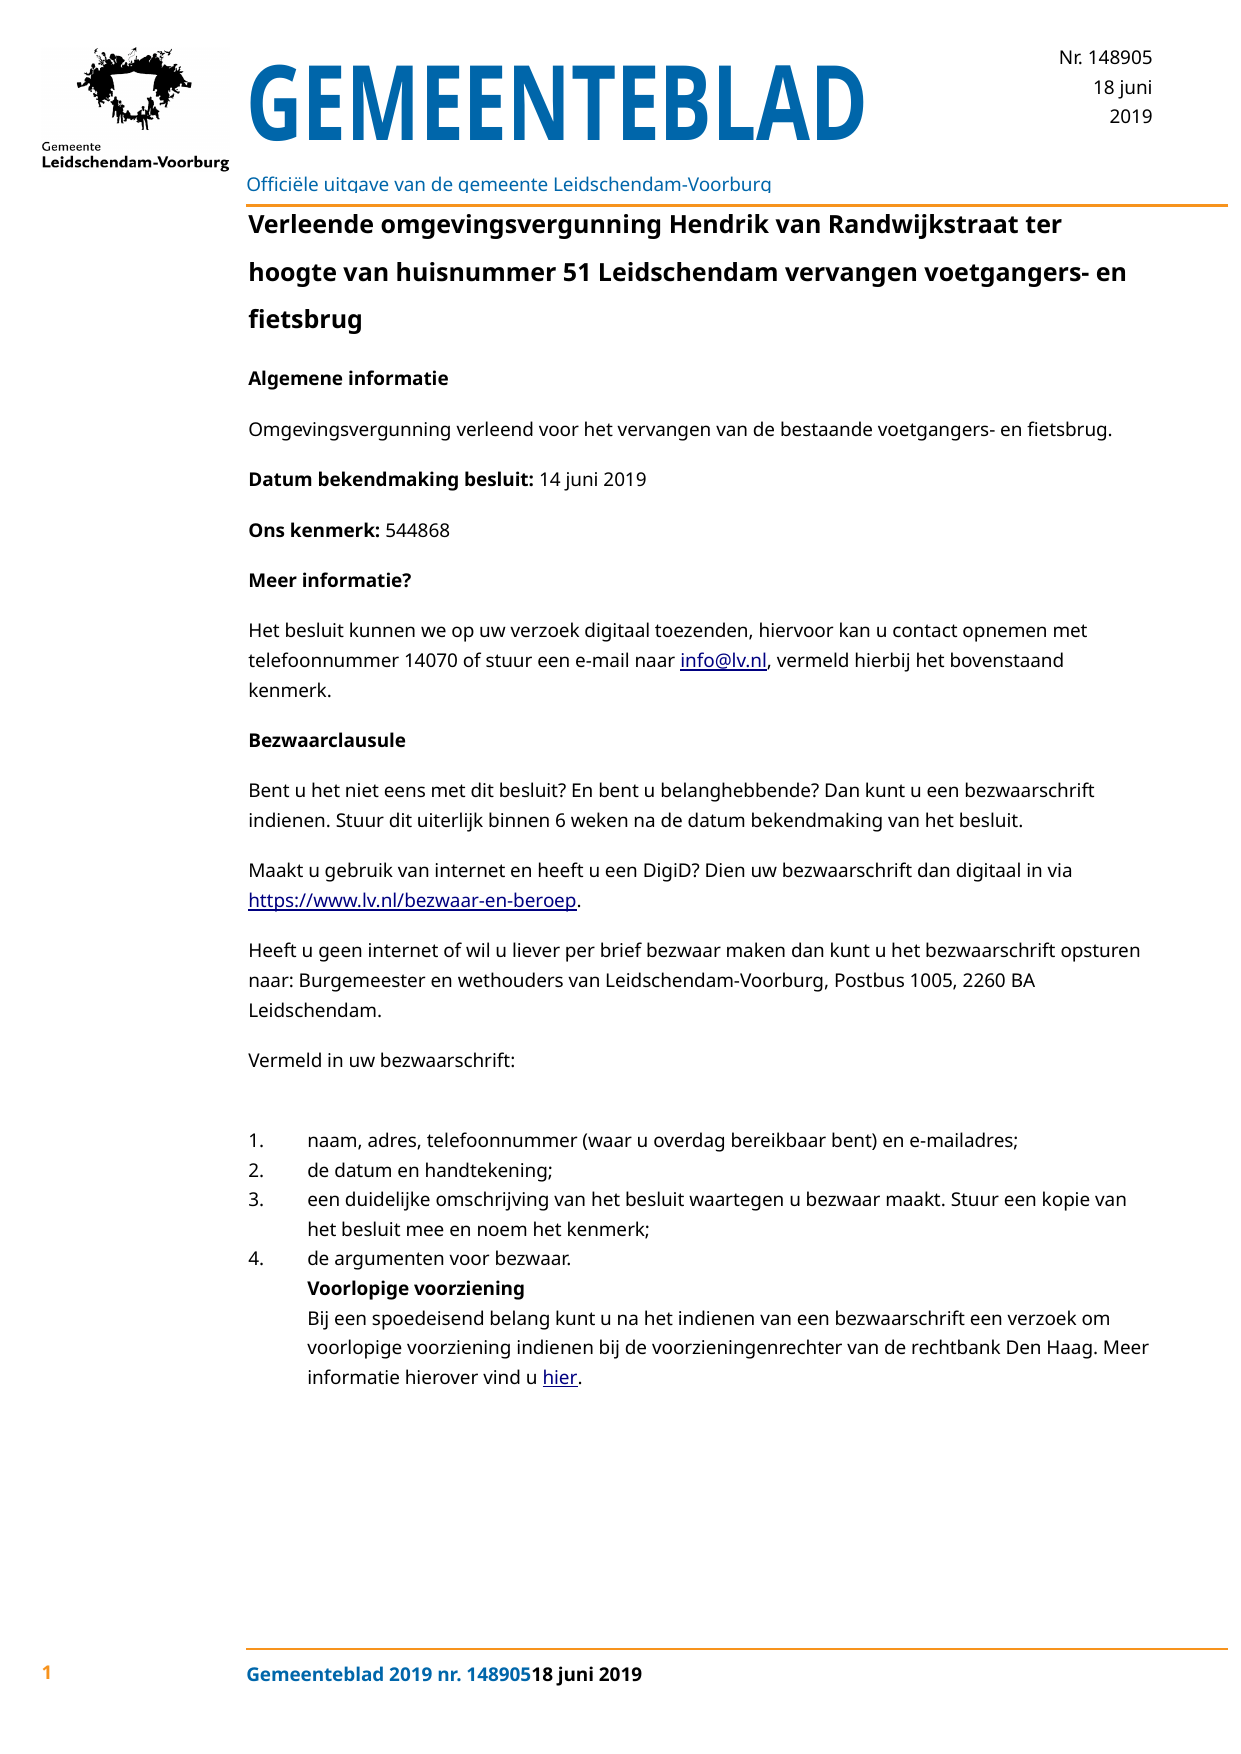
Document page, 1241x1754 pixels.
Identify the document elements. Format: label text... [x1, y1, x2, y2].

text Ons kenmerk: 544868 [248, 517, 1152, 542]
text Verleende omgevingsvergunning Hendrik van Randwijkstraat ter hoogte van huisnummer 51 Leidschendam vervangen voetgangers- en fietsbrug [248, 207, 1152, 336]
text Meer informatie? [248, 567, 1152, 593]
text Omgevingsvergunning verleend voor het vervangen van de bestaande voetgangers- en fietsbrug. [248, 416, 1152, 442]
list Voorlopige voorziening [248, 1275, 1152, 1301]
list naam, adres, telefoonnummer (waar u overdag bereikbaar bent) en e-mailadres; [248, 1127, 1152, 1153]
picture [41, 47, 231, 172]
text Algemene informatie [248, 366, 1152, 391]
text Bezwaarclausule [248, 727, 1152, 753]
text Vermeld in uw bezwaarschrift: [248, 1047, 1152, 1073]
text Maakt u gebruik van internet en heeft u een DigiD? Dien uw bezwaarschrift dan digitaal in via https://www.lv.nl/bezwaar-en-beroep. [248, 858, 1152, 913]
text Heeft u geen internet of wil u liever per brief bezwaar maken dan kunt u het bezwaarschrift opsturen naar: Burgemeester en wethouders van Leidschendam-Voorburg, Postbus 1005, 2260 BA Leidschendam. [248, 938, 1152, 1022]
text Bent u het niet eens met dit besluit? En bent u belanghebbende? Dan kunt u een bezwaarschrift indienen. Stuur dit uiterlijk binnen 6 weken na de datum bekendmaking van het besluit. [248, 778, 1152, 833]
list de argumenten voor bezwaar. [248, 1246, 1152, 1271]
list Bij een spoedeisend belang kunt u na het indienen van een bezwaarschrift een verzoek om voorlopige voorziening indienen bij de voorzieningenrechter van de rechtbank Den Haag. Meer informatie hierover vind u hier. [248, 1305, 1152, 1389]
list een duidelijke omschrijving van het besluit waartegen u bezwaar maakt. Stuur een kopie van het besluit mee en noem het kenmerk; [248, 1186, 1152, 1242]
text Het besluit kunnen we op uw verzoek digitaal toezenden, hiervoor kan u contact opnemen met telefoonnummer 14070 of stuur een e-mail naar info@lv.nl, vermeld hierbij het bovenstaand kenmerk. [248, 618, 1152, 702]
list de datum en handtekening; [248, 1157, 1152, 1182]
text Datum bekendmaking besluit: 14 juni 2019 [248, 466, 1152, 492]
